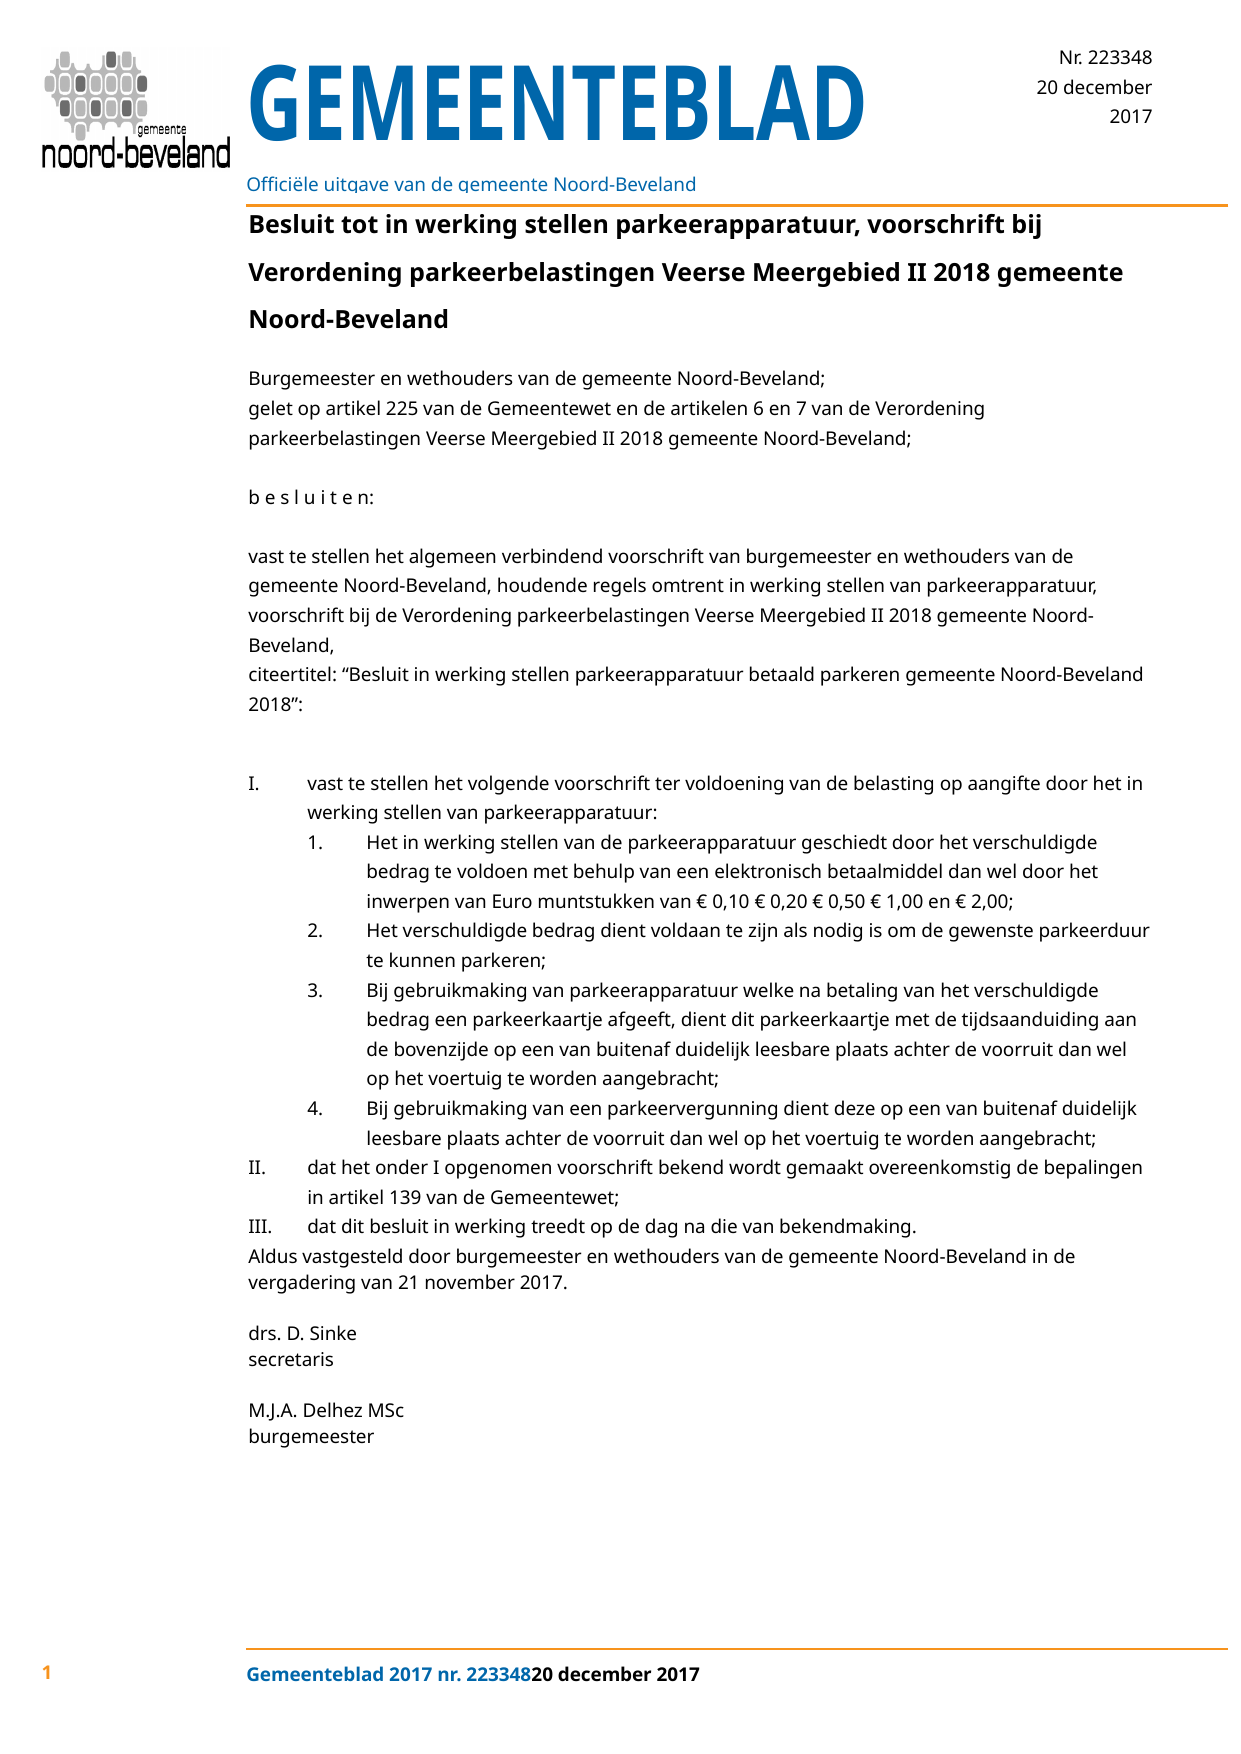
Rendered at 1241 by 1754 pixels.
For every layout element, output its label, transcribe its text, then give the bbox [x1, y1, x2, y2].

list dat het onder I opgenomen voorschrift bekend wordt gemaakt overeenkomstig de bepalingen in artikel 139 van de Gemeentewet; [248, 1154, 1152, 1210]
picture [41, 47, 231, 172]
list Bij gebruikmaking van een parkeervergunning dient deze op een van buitenaf duidelijk leesbare plaats achter de voorruit dan wel op het voertuig te worden aangebracht; [307, 1095, 1152, 1151]
list Het in werking stellen van de parkeerapparatuur geschiedt door het verschuldigde bedrag te voldoen met behulp van een elektronisch betaalmiddel dan wel door het inwerpen van Euro muntstukken van € 0,10 € 0,20 € 0,50 € 1,00 en € 2,00; [307, 829, 1152, 914]
list Bij gebruikmaking van parkeerapparatuur welke na betaling van het verschuldigde bedrag een parkeerkaartje afgeeft, dient dit parkeerkaartje met de tijdsaanduiding aan de bovenzijde op een van buitenaf duidelijk leesbare plaats achter de voorruit dan wel op het voertuig te worden aangebracht; [307, 977, 1152, 1091]
text burgemeester [248, 1423, 1152, 1449]
text secretaris [248, 1346, 1152, 1372]
text M.J.A. Delhez MSc [248, 1397, 1152, 1423]
text Besluit tot in werking stellen parkeerapparatuur, voorschrift bij Verordening parkeerbelastingen Veerse Meergebied II 2018 gemeente Noord-Beveland [248, 207, 1152, 336]
list vast te stellen het volgende voorschrift ter voldoening van de belasting op aangifte door het in werking stellen van parkeerapparatuur: [248, 770, 1152, 825]
text b e s l u i t e n: [248, 484, 1152, 509]
list dat dit besluit in werking treedt op de dag na die van bekendmaking. [248, 1213, 1152, 1239]
text Aldus vastgesteld door burgemeester en wethouders van de gemeente Noord-Beveland in de vergadering van 21 november 2017. [248, 1243, 1152, 1294]
text citeertitel: “Besluit in werking stellen parkeerapparatuur betaald parkeren gemeente Noord-Beveland 2018”: [248, 661, 1152, 717]
text drs. D. Sinke [248, 1320, 1152, 1346]
text gelet op artikel 225 van de Gemeentewet en de artikelen 6 en 7 van de Verordening parkeerbelastingen Veerse Meergebied II 2018 gemeente Noord-Beveland; [248, 395, 1152, 450]
list Het verschuldigde bedrag dient voldaan te zijn als nodig is om de gewenste parkeerduur te kunnen parkeren; [307, 918, 1152, 973]
text vast te stellen het algemeen verbindend voorschrift van burgemeester en wethouders van de gemeente Noord-Beveland, houdende regels omtrent in werking stellen van parkeerapparatuur, voorschrift bij de Verordening parkeerbelastingen Veerse Meergebied II 2018 gemeente Noord-Beveland, [248, 543, 1152, 657]
text Burgemeester en wethouders van de gemeente Noord-Beveland; [248, 366, 1152, 391]
